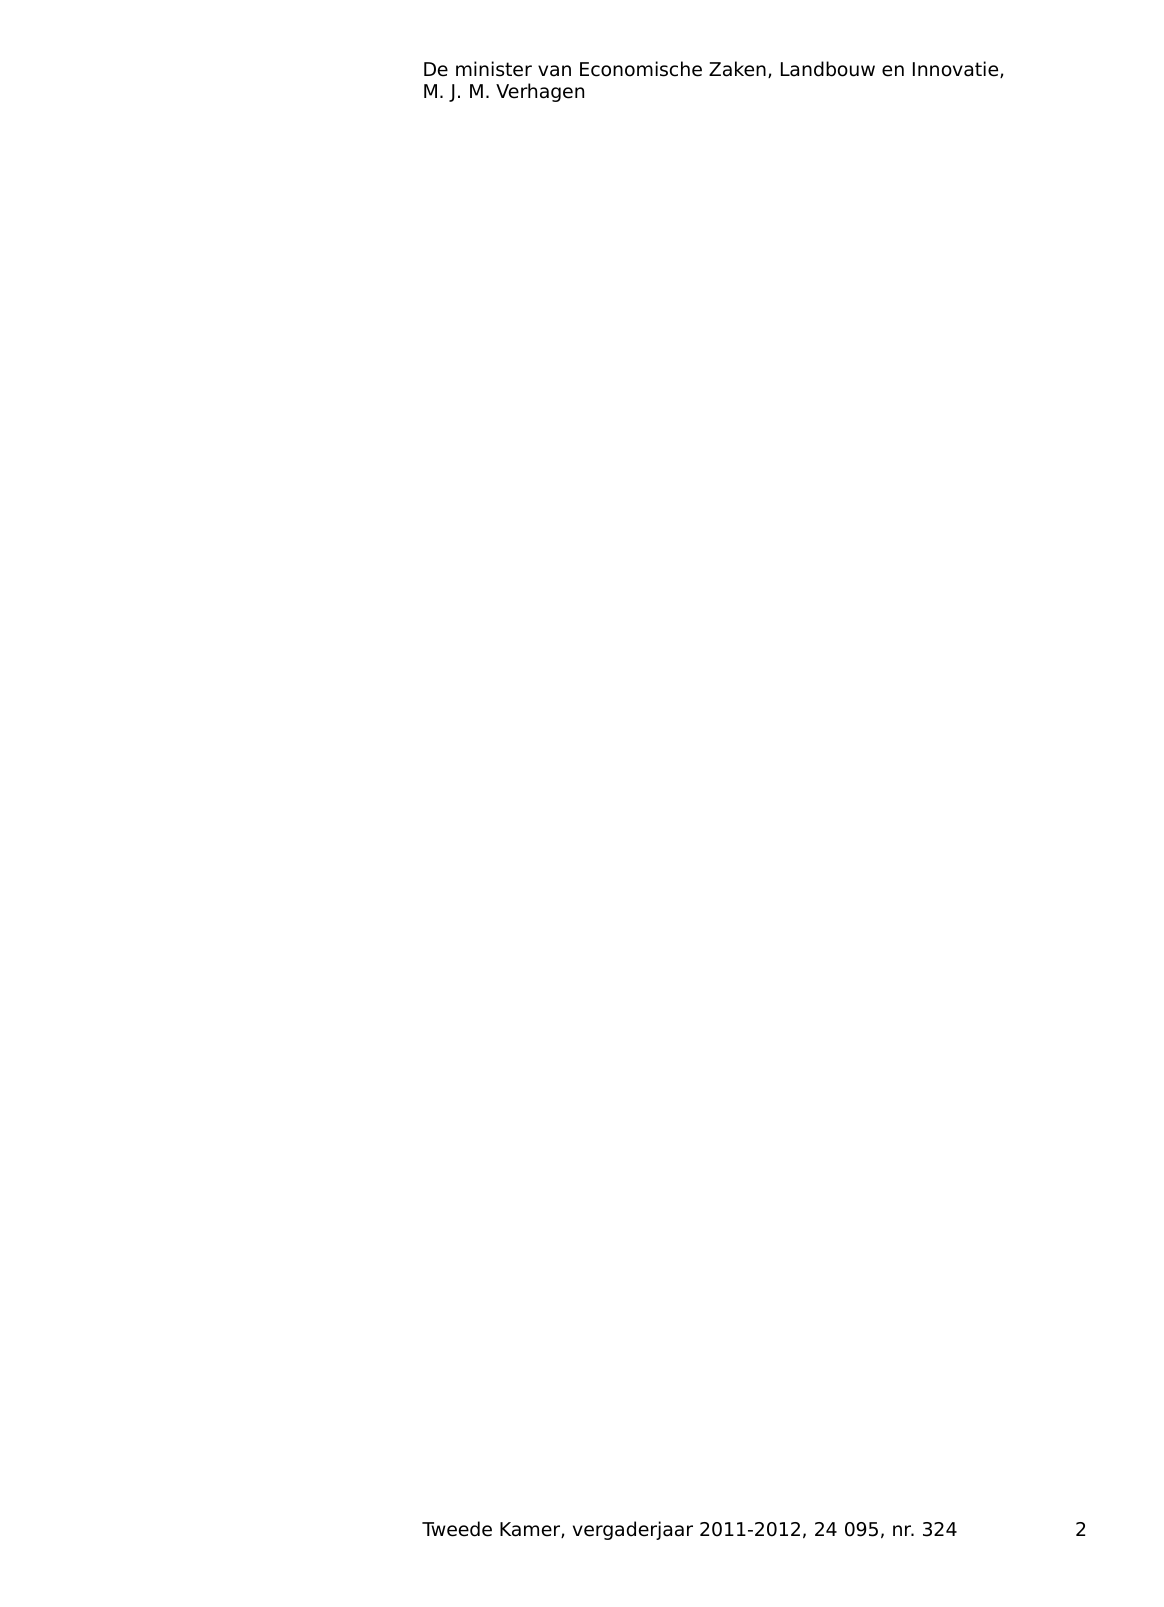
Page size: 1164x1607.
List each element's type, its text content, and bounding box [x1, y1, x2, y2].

text De minister van Economische Zaken, Landbouw en Innovatie, M. J. M. Verhagen [422, 59, 1087, 103]
